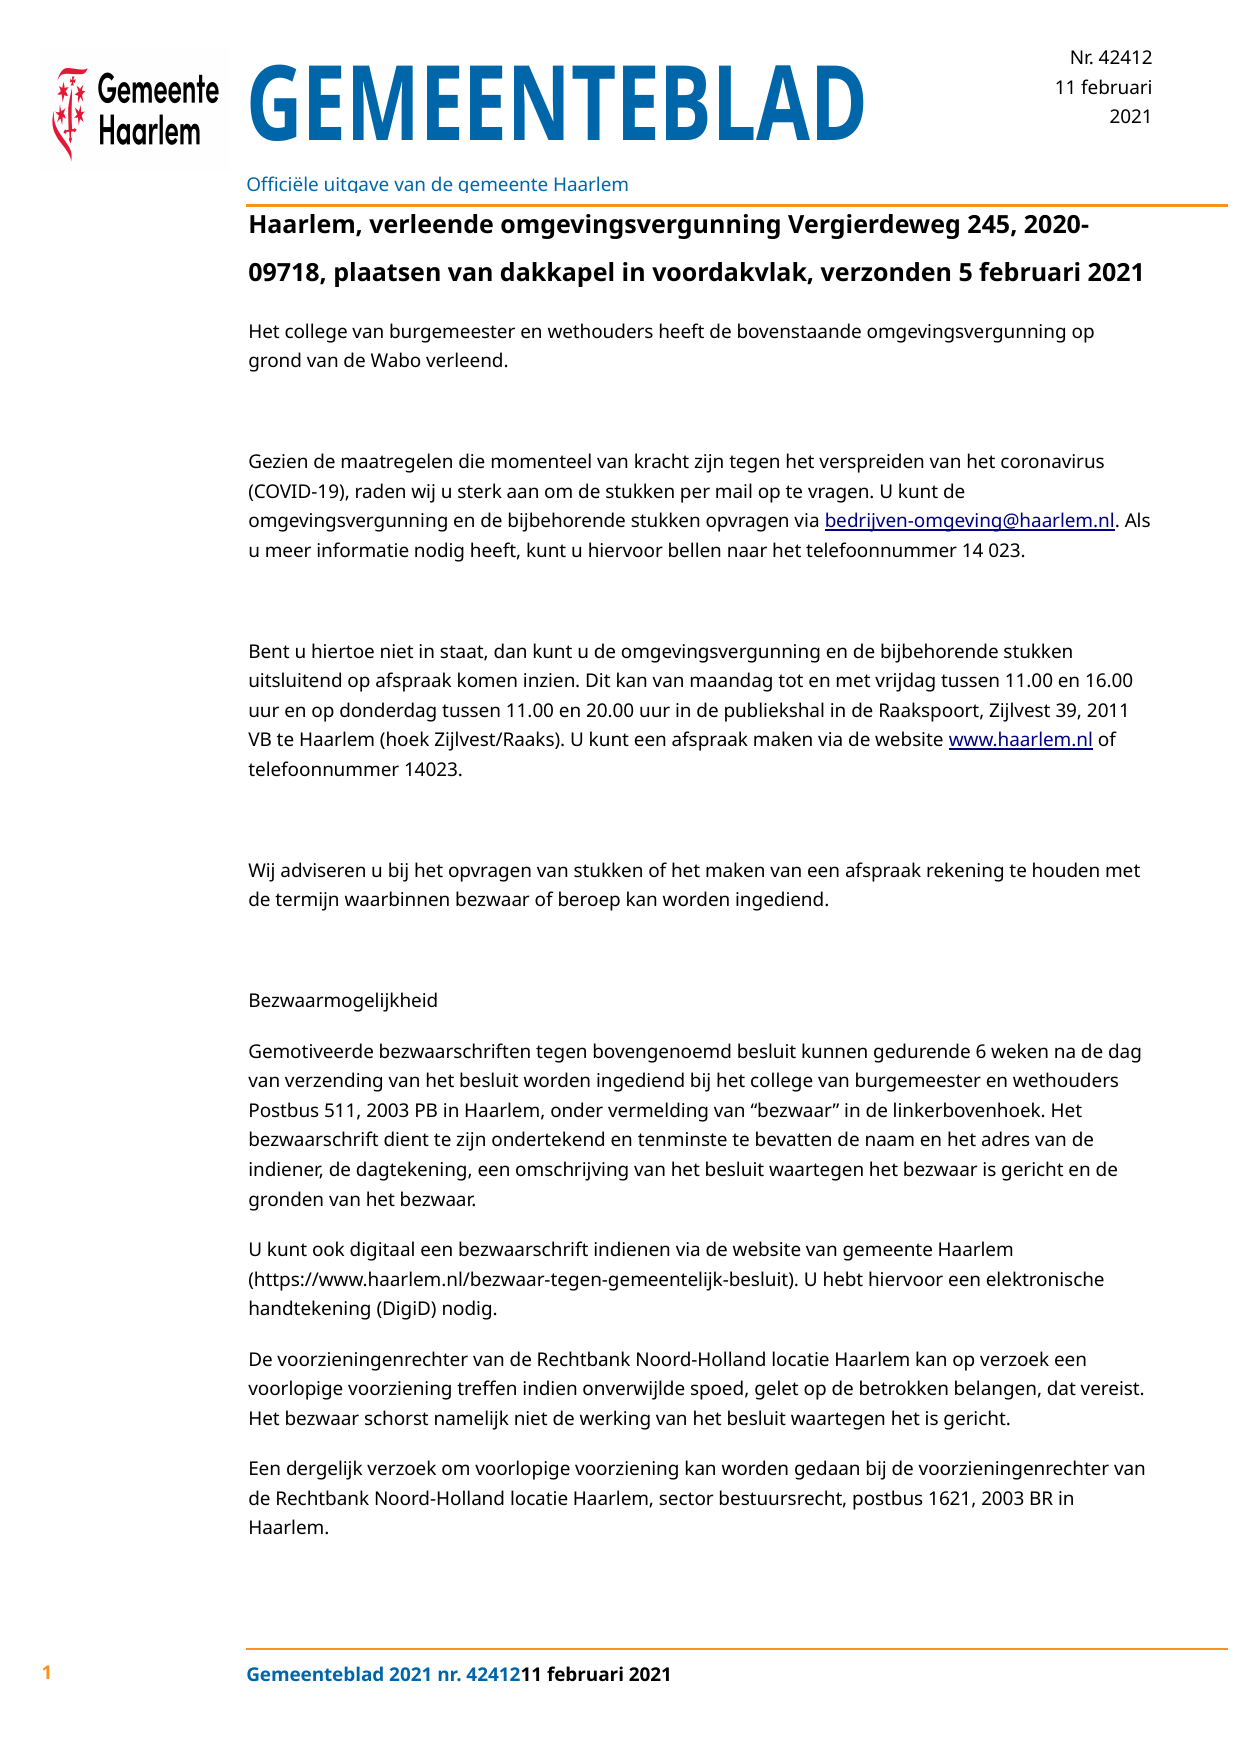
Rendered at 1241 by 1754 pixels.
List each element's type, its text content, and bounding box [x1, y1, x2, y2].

text Bent u hiertoe niet in staat, dan kunt u de omgevingsvergunning en de bijbehorende stukken uitsluitend op afspraak komen inzien. Dit kan van maandag tot en met vrijdag tussen 11.00 en 16.00 uur en op donderdag tussen 11.00 en 20.00 uur in de publiekshal in de Raakspoort, Zijlvest 39, 2011 VB te Haarlem (hoek Zijlvest/Raaks). U kunt een afspraak maken via de website www.haarlem.nl of telefoonnummer 14023. [248, 638, 1152, 782]
text Haarlem, verleende omgevingsvergunning Vergierdeweg 245, 2020-09718, plaatsen van dakkapel in voordakvlak, verzonden 5 februari 2021 [248, 207, 1152, 288]
text De voorzieningenrechter van de Rechtbank Noord-Holland locatie Haarlem kan op verzoek een voorlopige voorziening treffen indien onverwijlde spoed, gelet op de betrokken belangen, dat vereist. Het bezwaar schorst namelijk niet de werking van het besluit waartegen het is gericht. [248, 1346, 1152, 1431]
text Het college van burgemeester en wethouders heeft de bovenstaande omgevingsvergunning op grond van de Wabo verleend. [248, 318, 1152, 373]
text Een dergelijk verzoek om voorlopige voorziening kan worden gedaan bij de voorzieningenrechter van de Rechtbank Noord-Holland locatie Haarlem, sector bestuursrecht, postbus 1621, 2003 BR in Haarlem. [248, 1455, 1152, 1540]
text Wij adviseren u bij het opvragen van stukken of het maken van een afspraak rekening te houden met de termijn waarbinnen bezwaar of beroep kan worden ingediend. [248, 857, 1152, 912]
text Bezwaarmogelijkheid [248, 987, 1152, 1013]
text Gezien de maatregelen die momenteel van kracht zijn tegen het verspreiden van het coronavirus (COVID-19), raden wij u sterk aan om de stukken per mail op te vragen. U kunt de omgevingsvergunning en de bijbehorende stukken opvragen via bedrijven-omgeving@haarlem.nl. Als u meer informatie nodig heeft, kunt u hiervoor bellen naar het telefoonnummer 14 023. [248, 448, 1152, 563]
picture [41, 47, 231, 172]
text Gemotiveerde bezwaarschriften tegen bovengenoemd besluit kunnen gedurende 6 weken na de dag van verzending van het besluit worden ingediend bij het college van burgemeester en wethouders Postbus 511, 2003 PB in Haarlem, onder vermelding van “bezwaar” in de linkerbovenhoek. Het bezwaarschrift dient te zijn ondertekend en tenminste te bevatten de naam en het adres van de indiener, de dagtekening, een omschrijving van het besluit waartegen het bezwaar is gericht en de gronden van het bezwaar. [248, 1038, 1152, 1212]
text U kunt ook digitaal een bezwaarschrift indienen via de website van gemeente Haarlem (https://www.haarlem.nl/bezwaar-tegen-gemeentelijk-besluit). U hebt hiervoor een elektronische handtekening (DigiD) nodig. [248, 1236, 1152, 1321]
